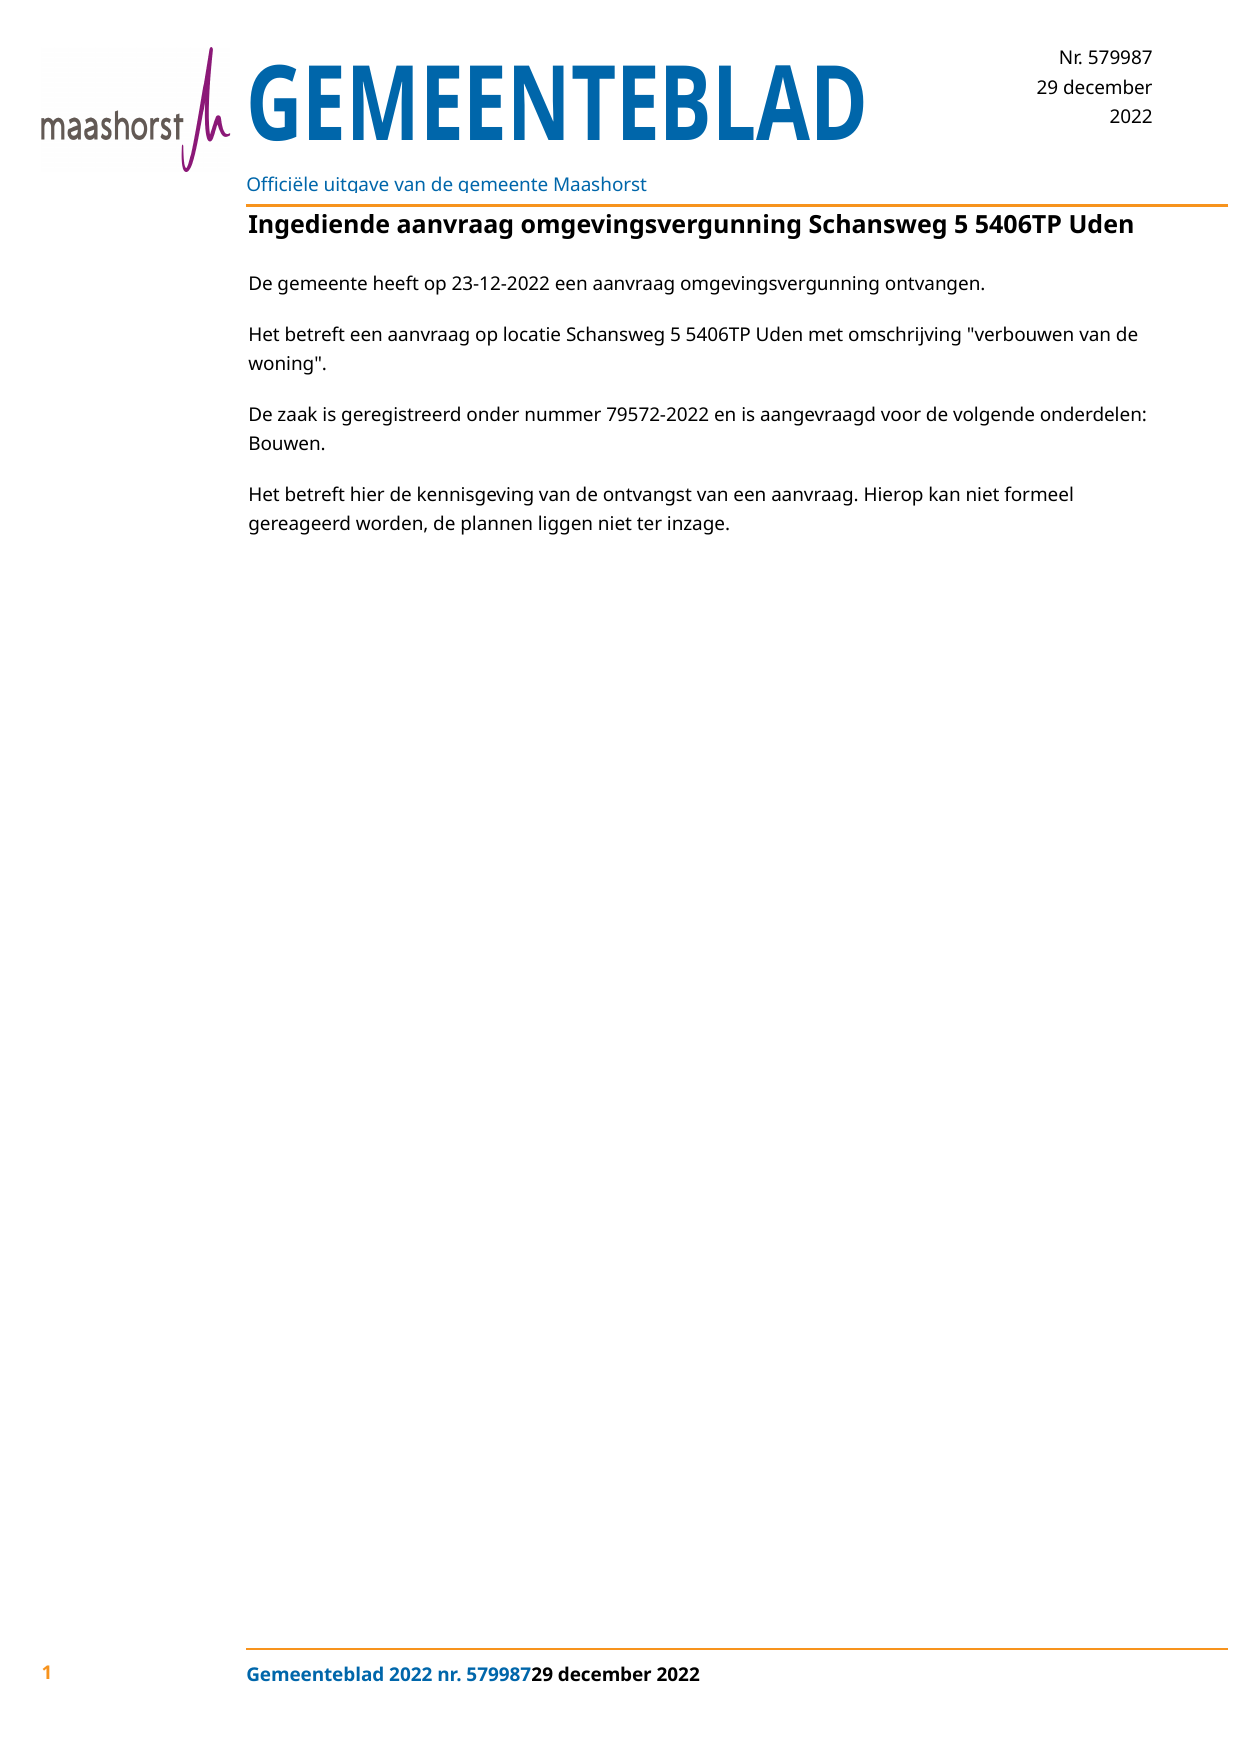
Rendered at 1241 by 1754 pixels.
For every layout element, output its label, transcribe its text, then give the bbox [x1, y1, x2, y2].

text De zaak is geregistreerd onder nummer 79572-2022 en is aangevraagd voor de volgende onderdelen: Bouwen. [248, 401, 1152, 456]
text Het betreft een aanvraag op locatie Schansweg 5 5406TP Uden met omschrijving "verbouwen van de woning". [248, 321, 1152, 376]
text Ingediende aanvraag omgevingsvergunning Schansweg 5 5406TP Uden [248, 207, 1152, 241]
text De gemeente heeft op 23-12-2022 een aanvraag omgevingsvergunning ontvangen. [248, 270, 1152, 296]
picture [41, 47, 231, 172]
text Het betreft hier de kennisgeving van de ontvangst van een aanvraag. Hierop kan niet formeel gereageerd worden, de plannen liggen niet ter inzage. [248, 481, 1152, 536]
